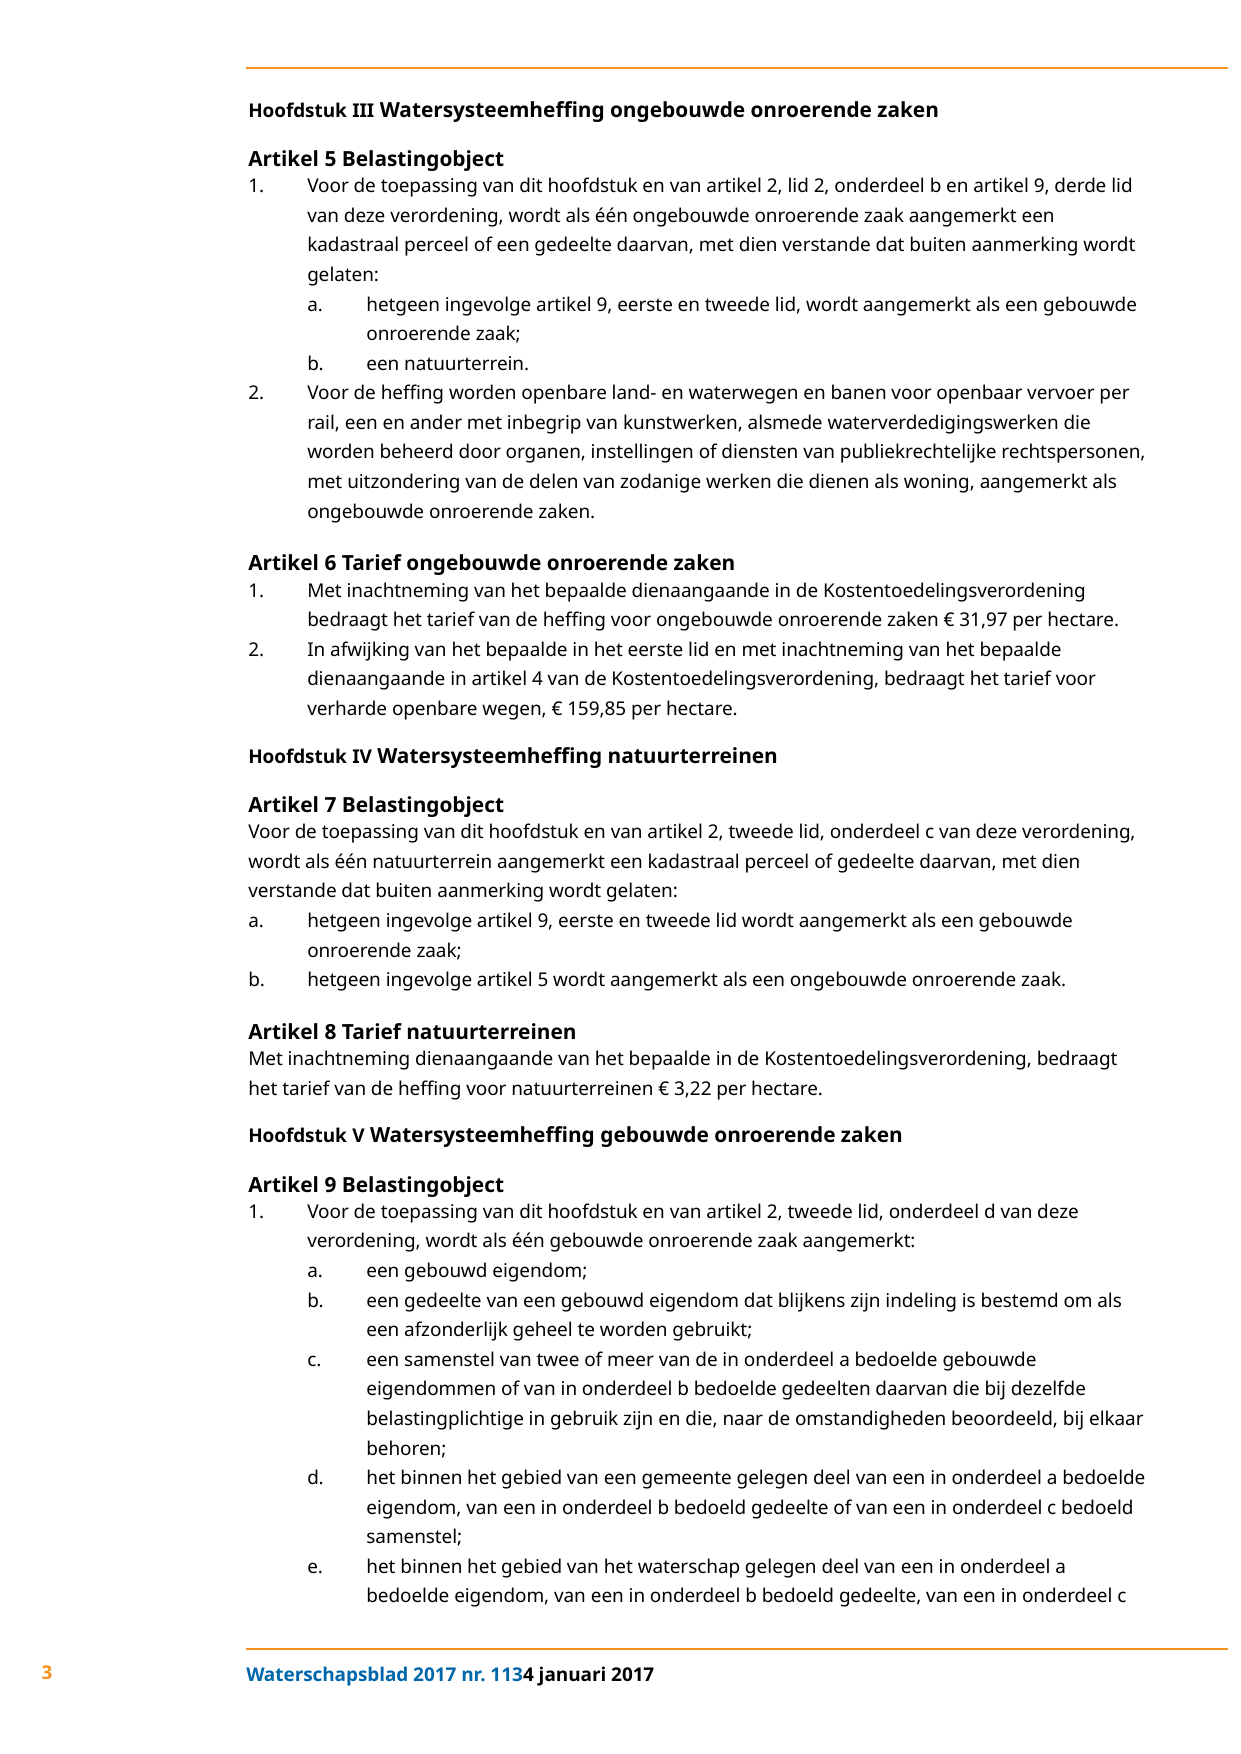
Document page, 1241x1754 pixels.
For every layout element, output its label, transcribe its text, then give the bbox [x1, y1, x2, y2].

text Hoofdstuk IV Watersysteemheffing natuurterreinen [248, 741, 1152, 769]
list het binnen het gebied van het waterschap gelegen deel van een in onderdeel a bedoelde eigendom, van een in onderdeel b bedoeld gedeelte, van een in onderdeel c [307, 1553, 1152, 1608]
list hetgeen ingevolge artikel 9, eerste en tweede lid, wordt aangemerkt als een gebouwde onroerende zaak; [307, 291, 1152, 346]
text Hoofdstuk V Watersysteemheffing gebouwde onroerende zaken [248, 1120, 1152, 1149]
picture [41, 47, 231, 172]
list een gedeelte van een gebouwd eigendom dat blijkens zijn indeling is bestemd om als een afzonderlijk geheel te worden gebruikt; [307, 1287, 1152, 1342]
list hetgeen ingevolge artikel 5 wordt aangemerkt als een ongebouwde onroerende zaak. [248, 966, 1152, 992]
list Voor de heffing worden openbare land- en waterwegen en banen voor openbaar vervoer per rail, een en ander met inbegrip van kunstwerken, alsmede waterverdedigingswerken die worden beheerd door organen, instellingen of diensten van publiekrechtelijke rechtspersonen, met uitzondering van de delen van zodanige werken die dienen als woning, aangemerkt als ongebouwde onroerende zaken. [248, 379, 1152, 524]
list een natuurterrein. [307, 350, 1152, 376]
list Voor de toepassing van dit hoofdstuk en van artikel 2, lid 2, onderdeel b en artikel 9, derde lid van deze verordening, wordt als één ongebouwde onroerende zaak aangemerkt een kadastraal perceel of een gedeelte daarvan, met dien verstande dat buiten aanmerking wordt gelaten: [248, 172, 1152, 287]
text Met inachtneming dienaangaande van het bepaalde in de Kostentoedelingsverordening, bedraagt het tarief van de heffing voor natuurterreinen € 3,22 per hectare. [248, 1045, 1152, 1101]
list een samenstel van twee of meer van de in onderdeel a bedoelde gebouwde eigendommen of van in onderdeel b bedoelde gedeelten daarvan die bij dezelfde belastingplichtige in gebruik zijn en die, naar de omstandigheden beoordeeld, bij elkaar behoren; [307, 1346, 1152, 1461]
text Artikel 7 Belastingobject [248, 790, 1152, 818]
list een gebouwd eigendom; [307, 1257, 1152, 1283]
list In afwijking van het bepaalde in het eerste lid en met inachtneming van het bepaalde dienaangaande in artikel 4 van de Kostentoedelingsverordening, bedraagt het tarief voor verharde openbare wegen, € 159,85 per hectare. [248, 636, 1152, 721]
text Artikel 6 Tarief ongebouwde onroerende zaken [248, 548, 1152, 577]
list Voor de toepassing van dit hoofdstuk en van artikel 2, tweede lid, onderdeel d van deze verordening, wordt als één gebouwde onroerende zaak aangemerkt: [248, 1198, 1152, 1253]
text Voor de toepassing van dit hoofdstuk en van artikel 2, tweede lid, onderdeel c van deze verordening, wordt als één natuurterrein aangemerkt een kadastraal perceel of gedeelte daarvan, met dien verstande dat buiten aanmerking wordt gelaten: [248, 818, 1152, 903]
list het binnen het gebied van een gemeente gelegen deel van een in onderdeel a bedoelde eigendom, van een in onderdeel b bedoeld gedeelte of van een in onderdeel c bedoeld samenstel; [307, 1464, 1152, 1549]
text Artikel 8 Tarief natuurterreinen [248, 1017, 1152, 1045]
text Hoofdstuk III Watersysteemheffing ongebouwde onroerende zaken [248, 95, 1152, 123]
list Met inachtneming van het bepaalde dienaangaande in de Kostentoedelingsverordening bedraagt het tarief van de heffing voor ongebouwde onroerende zaken € 31,97 per hectare. [248, 577, 1152, 632]
list hetgeen ingevolge artikel 9, eerste en tweede lid wordt aangemerkt als een gebouwde onroerende zaak; [248, 907, 1152, 962]
text Artikel 5 Belastingobject [248, 144, 1152, 172]
text Artikel 9 Belastingobject [248, 1170, 1152, 1198]
